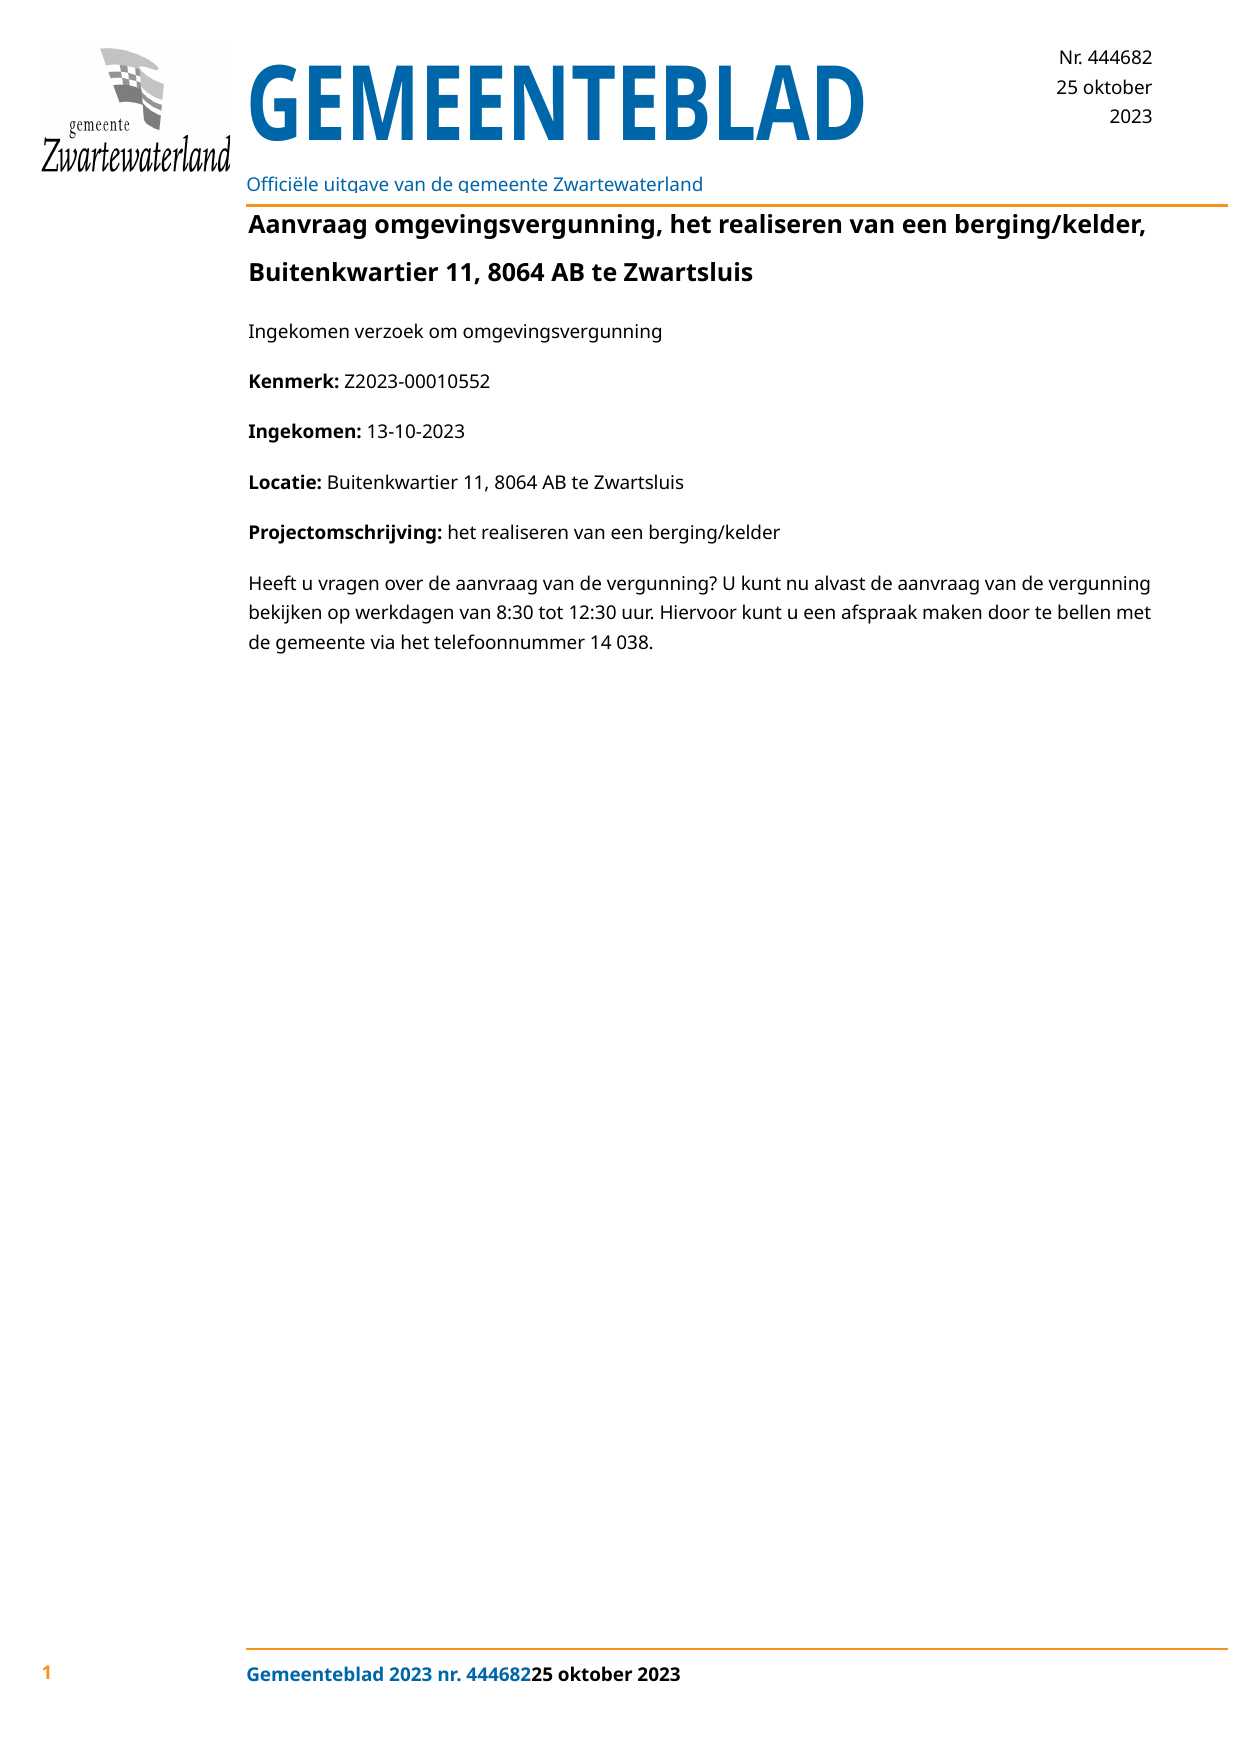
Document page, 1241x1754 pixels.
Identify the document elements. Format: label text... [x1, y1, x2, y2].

picture [41, 47, 231, 172]
text Locatie: Buitenkwartier 11, 8064 AB te Zwartsluis [248, 469, 1152, 495]
text Heeft u vragen over de aanvraag van de vergunning? U kunt nu alvast de aanvraag van de vergunning bekijken op werkdagen van 8:30 tot 12:30 uur. Hiervoor kunt u een afspraak maken door te bellen met de gemeente via het telefoonnummer 14 038. [248, 570, 1152, 655]
text Kenmerk: Z2023-00010552 [248, 368, 1152, 394]
text Aanvraag omgevingsvergunning, het realiseren van een berging/kelder, Buitenkwartier 11, 8064 AB te Zwartsluis [248, 207, 1152, 288]
text Ingekomen verzoek om omgevingsvergunning [248, 318, 1152, 344]
text Projectomschrijving: het realiseren van een berging/kelder [248, 519, 1152, 545]
text Ingekomen: 13-10-2023 [248, 419, 1152, 444]
